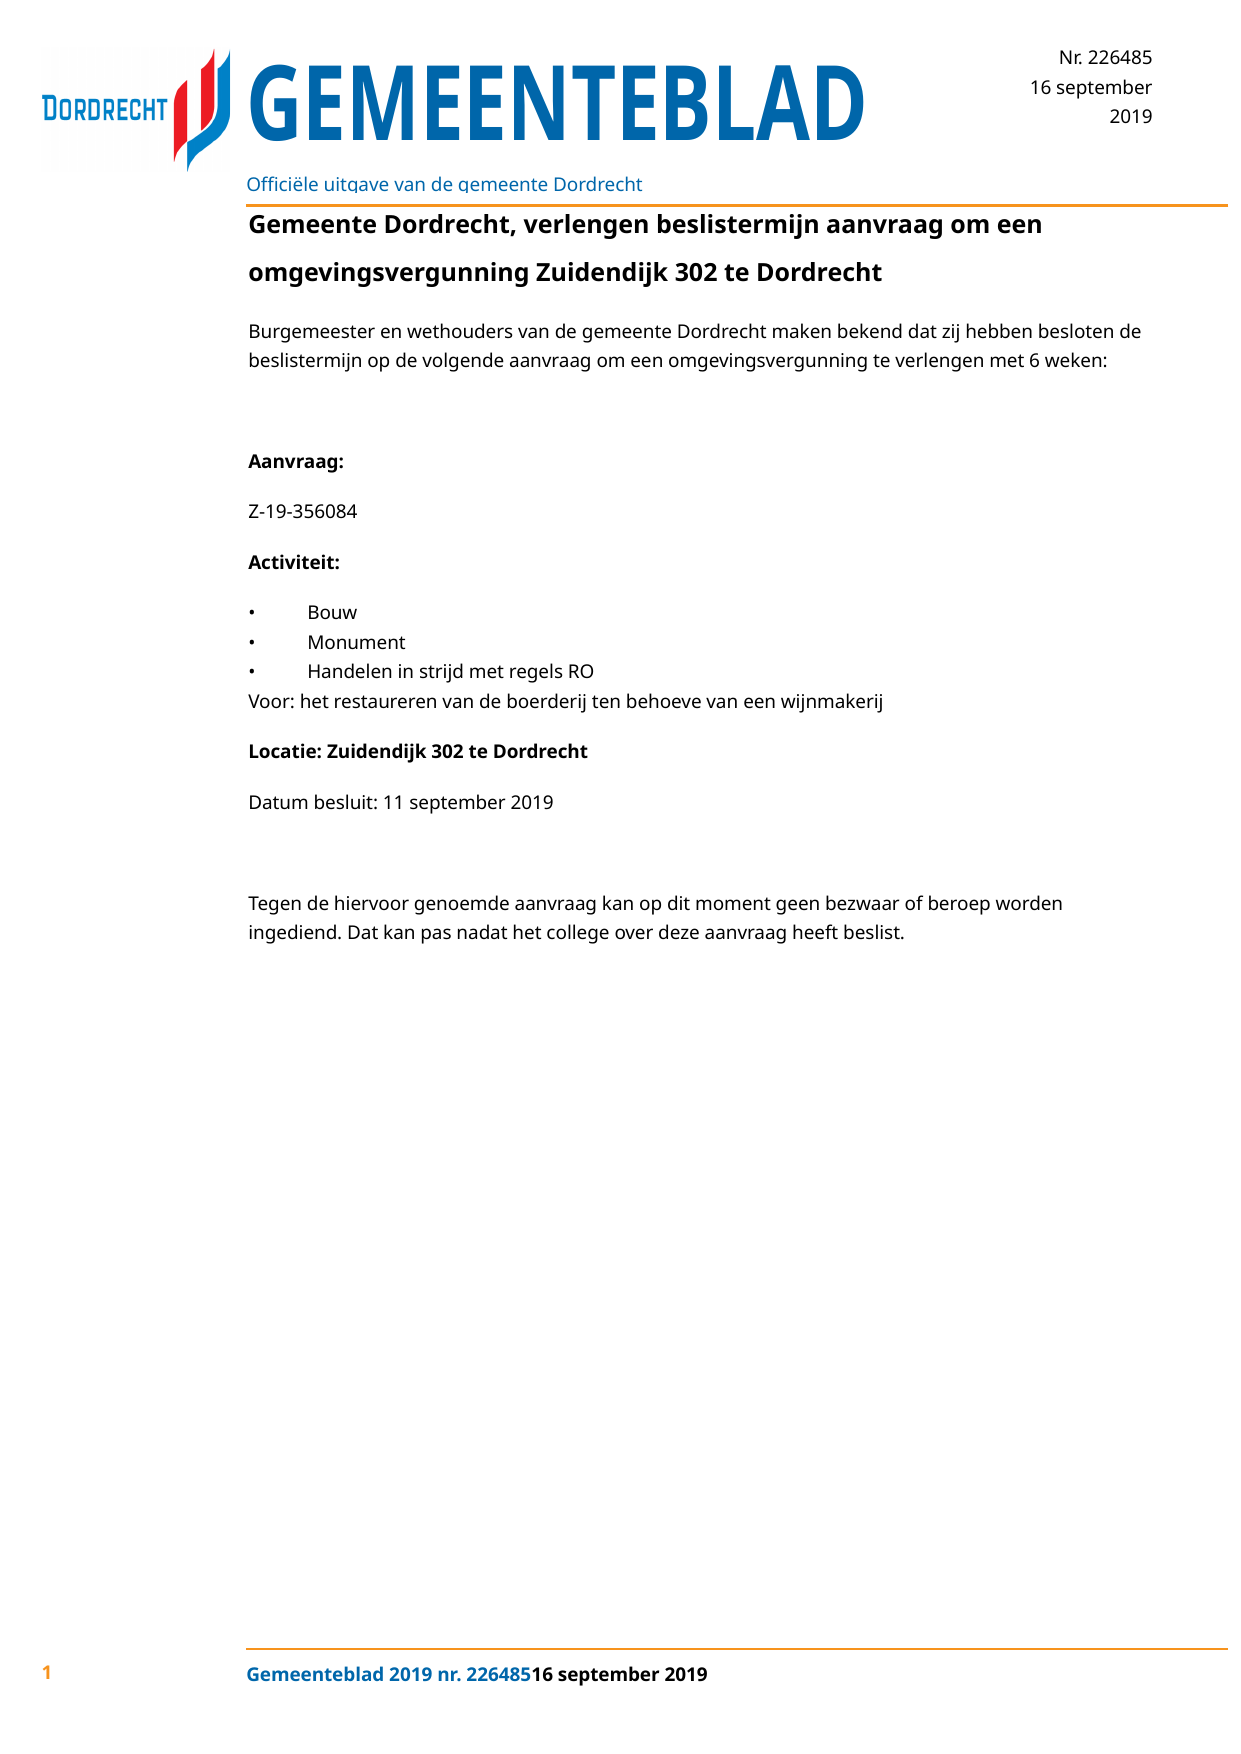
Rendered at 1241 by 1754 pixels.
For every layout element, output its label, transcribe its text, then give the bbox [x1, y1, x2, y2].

list Handelen in strijd met regels RO [248, 659, 1152, 684]
picture [41, 47, 231, 172]
list Bouw [248, 599, 1152, 625]
text Aanvraag: [248, 448, 1152, 474]
text Voor: het restaureren van de boerderij ten behoeve van een wijnmakerij [248, 688, 1152, 714]
text Gemeente Dordrecht, verlengen beslistermijn aanvraag om een omgevingsvergunning Zuidendijk 302 te Dordrecht [248, 207, 1152, 288]
list Monument [248, 629, 1152, 655]
text Activiteit: [248, 549, 1152, 575]
text Burgemeester en wethouders van de gemeente Dordrecht maken bekend dat zij hebben besloten de beslistermijn op de volgende aanvraag om een omgevingsvergunning te verlengen met 6 weken: [248, 318, 1152, 373]
text Datum besluit: 11 september 2019 [248, 789, 1152, 815]
text Tegen de hiervoor genoemde aanvraag kan op dit moment geen bezwaar of beroep worden ingediend. Dat kan pas nadat het college over deze aanvraag heeft beslist. [248, 890, 1152, 945]
text Locatie: Zuidendijk 302 te Dordrecht [248, 739, 1152, 764]
text Z-19-356084 [248, 499, 1152, 524]
